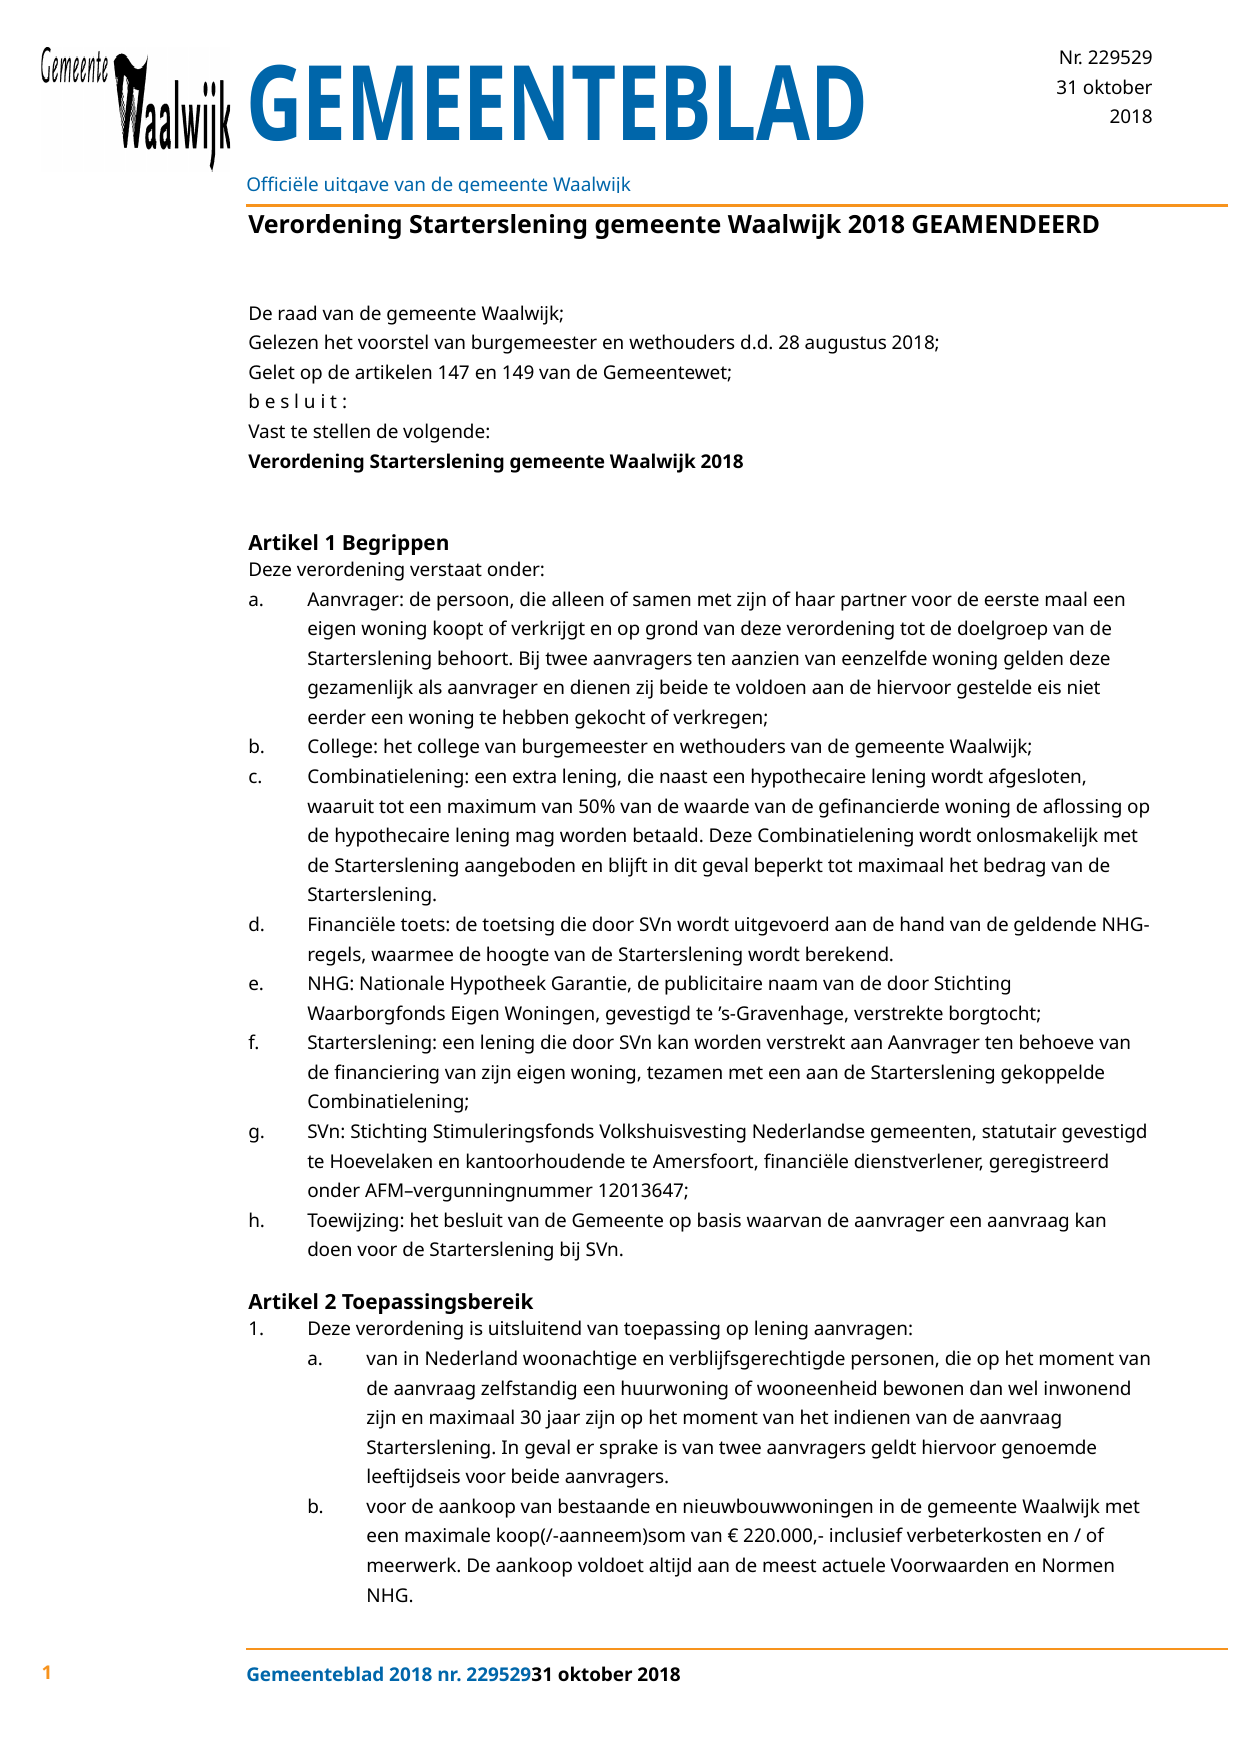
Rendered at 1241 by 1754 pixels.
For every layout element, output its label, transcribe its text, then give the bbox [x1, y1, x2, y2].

list Deze verordening is uitsluitend van toepassing op lening aanvragen: [248, 1316, 1152, 1341]
list Combinatielening: een extra lening, die naast een hypothecaire lening wordt afgesloten, waaruit tot een maximum van 50% van de waarde van de gefinancierde woning de aflossing op de hypothecaire lening mag worden betaald. Deze Combinatielening wordt onlosmakelijk met de Starterslening aangeboden en blijft in dit geval beperkt tot maximaal het bedrag van de Starterslening. [248, 763, 1152, 907]
text Artikel 2 Toepassingsbereik [248, 1287, 1152, 1316]
list Aanvrager: de persoon, die alleen of samen met zijn of haar partner voor de eerste maal een eigen woning koopt of verkrijgt en op grond van deze verordening tot de doelgroep van de Starterslening behoort. Bij twee aanvragers ten aanzien van eenzelfde woning gelden deze gezamenlijk als aanvrager en dienen zij beide te voldoen aan de hiervoor gestelde eis niet eerder een woning te hebben gekocht of verkregen; [248, 586, 1152, 730]
list NHG: Nationale Hypotheek Garantie, de publicitaire naam van de door Stichting Waarborgfonds Eigen Woningen, gevestigd te ’s-Gravenhage, verstrekte borgtocht; [248, 970, 1152, 1026]
text b e s l u i t : [248, 389, 1152, 414]
text Verordening Starterslening gemeente Waalwijk 2018 GEAMENDEERD [248, 207, 1152, 241]
text Gelezen het voorstel van burgemeester en wethouders d.d. 28 augustus 2018; [248, 329, 1152, 355]
text De raad van de gemeente Waalwijk; [248, 300, 1152, 326]
list voor de aankoop van bestaande en nieuwbouwwoningen in de gemeente Waalwijk met een maximale koop(/-aanneem)som van € 220.000,- inclusief verbeterkosten en / of meerwerk. De aankoop voldoet altijd aan de meest actuele Voorwaarden en Normen NHG. [307, 1493, 1152, 1607]
picture [41, 47, 231, 172]
text Artikel 1 Begrippen [248, 528, 1152, 556]
text Gelet op de artikelen 147 en 149 van de Gemeentewet; [248, 359, 1152, 385]
list SVn: Stichting Stimuleringsfonds Volkshuisvesting Nederlandse gemeenten, statutair gevestigd te Hoevelaken en kantoorhoudende te Amersfoort, financiële dienstverlener, geregistreerd onder AFM–vergunningnummer 12013647; [248, 1118, 1152, 1203]
text Deze verordening verstaat onder: [248, 556, 1152, 582]
text Vast te stellen de volgende: [248, 418, 1152, 444]
list Financiële toets: de toetsing die door SVn wordt uitgevoerd aan de hand van de geldende NHG-regels, waarmee de hoogte van de Starterslening wordt berekend. [248, 911, 1152, 967]
list College: het college van burgemeester en wethouders van de gemeente Waalwijk; [248, 734, 1152, 759]
text Verordening Starterslening gemeente Waalwijk 2018 [248, 448, 1152, 473]
list Toewijzing: het besluit van de Gemeente op basis waarvan de aanvrager een aanvraag kan doen voor de Starterslening bij SVn. [248, 1207, 1152, 1262]
list van in Nederland woonachtige en verblijfsgerechtigde personen, die op het moment van de aanvraag zelfstandig een huurwoning of wooneenheid bewonen dan wel inwonend zijn en maximaal 30 jaar zijn op het moment van het indienen van de aanvraag Starterslening. In geval er sprake is van twee aanvragers geldt hiervoor genoemde leeftijdseis voor beide aanvragers. [307, 1345, 1152, 1489]
list Starterslening: een lening die door SVn kan worden verstrekt aan Aanvrager ten behoeve van de financiering van zijn eigen woning, tezamen met een aan de Starterslening gekoppelde Combinatielening; [248, 1029, 1152, 1114]
